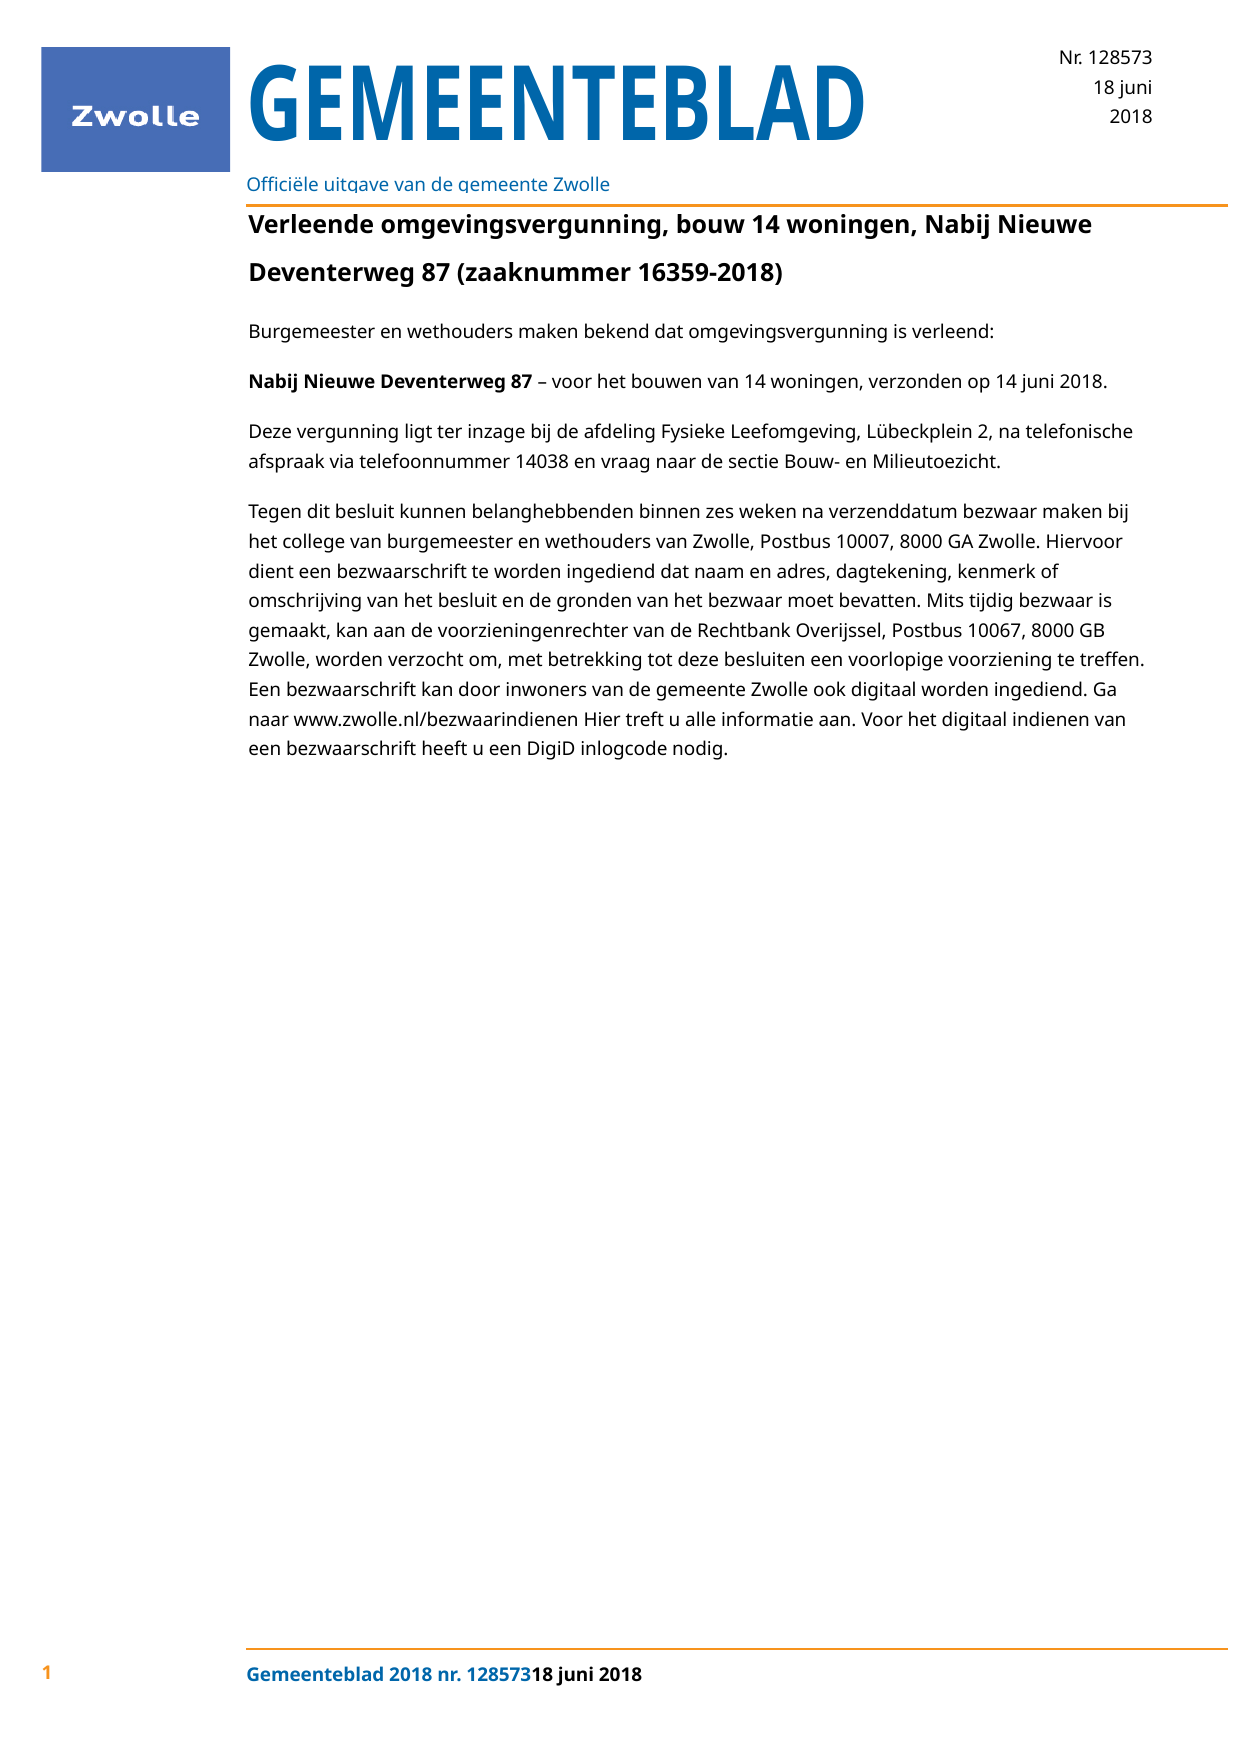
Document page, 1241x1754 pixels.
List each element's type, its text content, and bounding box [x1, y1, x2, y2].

text Deze vergunning ligt ter inzage bij de afdeling Fysieke Leefomgeving, Lübeckplein 2, na telefonische afspraak via telefoonnummer 14038 en vraag naar de sectie Bouw- en Milieutoezicht. [248, 419, 1152, 474]
text Burgemeester en wethouders maken bekend dat omgevingsvergunning is verleend: [248, 318, 1152, 344]
text Nabij Nieuwe Deventerweg 87 – voor het bouwen van 14 woningen, verzonden op 14 juni 2018. [248, 368, 1152, 394]
text Tegen dit besluit kunnen belanghebbenden binnen zes weken na verzenddatum bezwaar maken bij het college van burgemeester en wethouders van Zwolle, Postbus 10007, 8000 GA Zwolle. Hiervoor dient een bezwaarschrift te worden ingediend dat naam en adres, dagtekening, kenmerk of omschrijving van het besluit en de gronden van het bezwaar moet bevatten. Mits tijdig bezwaar is gemaakt, kan aan de voorzieningenrechter van de Rechtbank Overijssel, Postbus 10067, 8000 GB Zwolle, worden verzocht om, met betrekking tot deze besluiten een voorlopige voorziening te treffen. Een bezwaarschrift kan door inwoners van de gemeente Zwolle ook digitaal worden ingediend. Ga naar www.zwolle.nl/bezwaarindienen Hier treft u alle informatie aan. Voor het digitaal indienen van een bezwaarschrift heeft u een DigiD inlogcode nodig. [248, 499, 1152, 761]
text Verleende omgevingsvergunning, bouw 14 woningen, Nabij Nieuwe Deventerweg 87 (zaaknummer 16359-2018) [248, 207, 1152, 288]
picture [41, 47, 231, 172]
